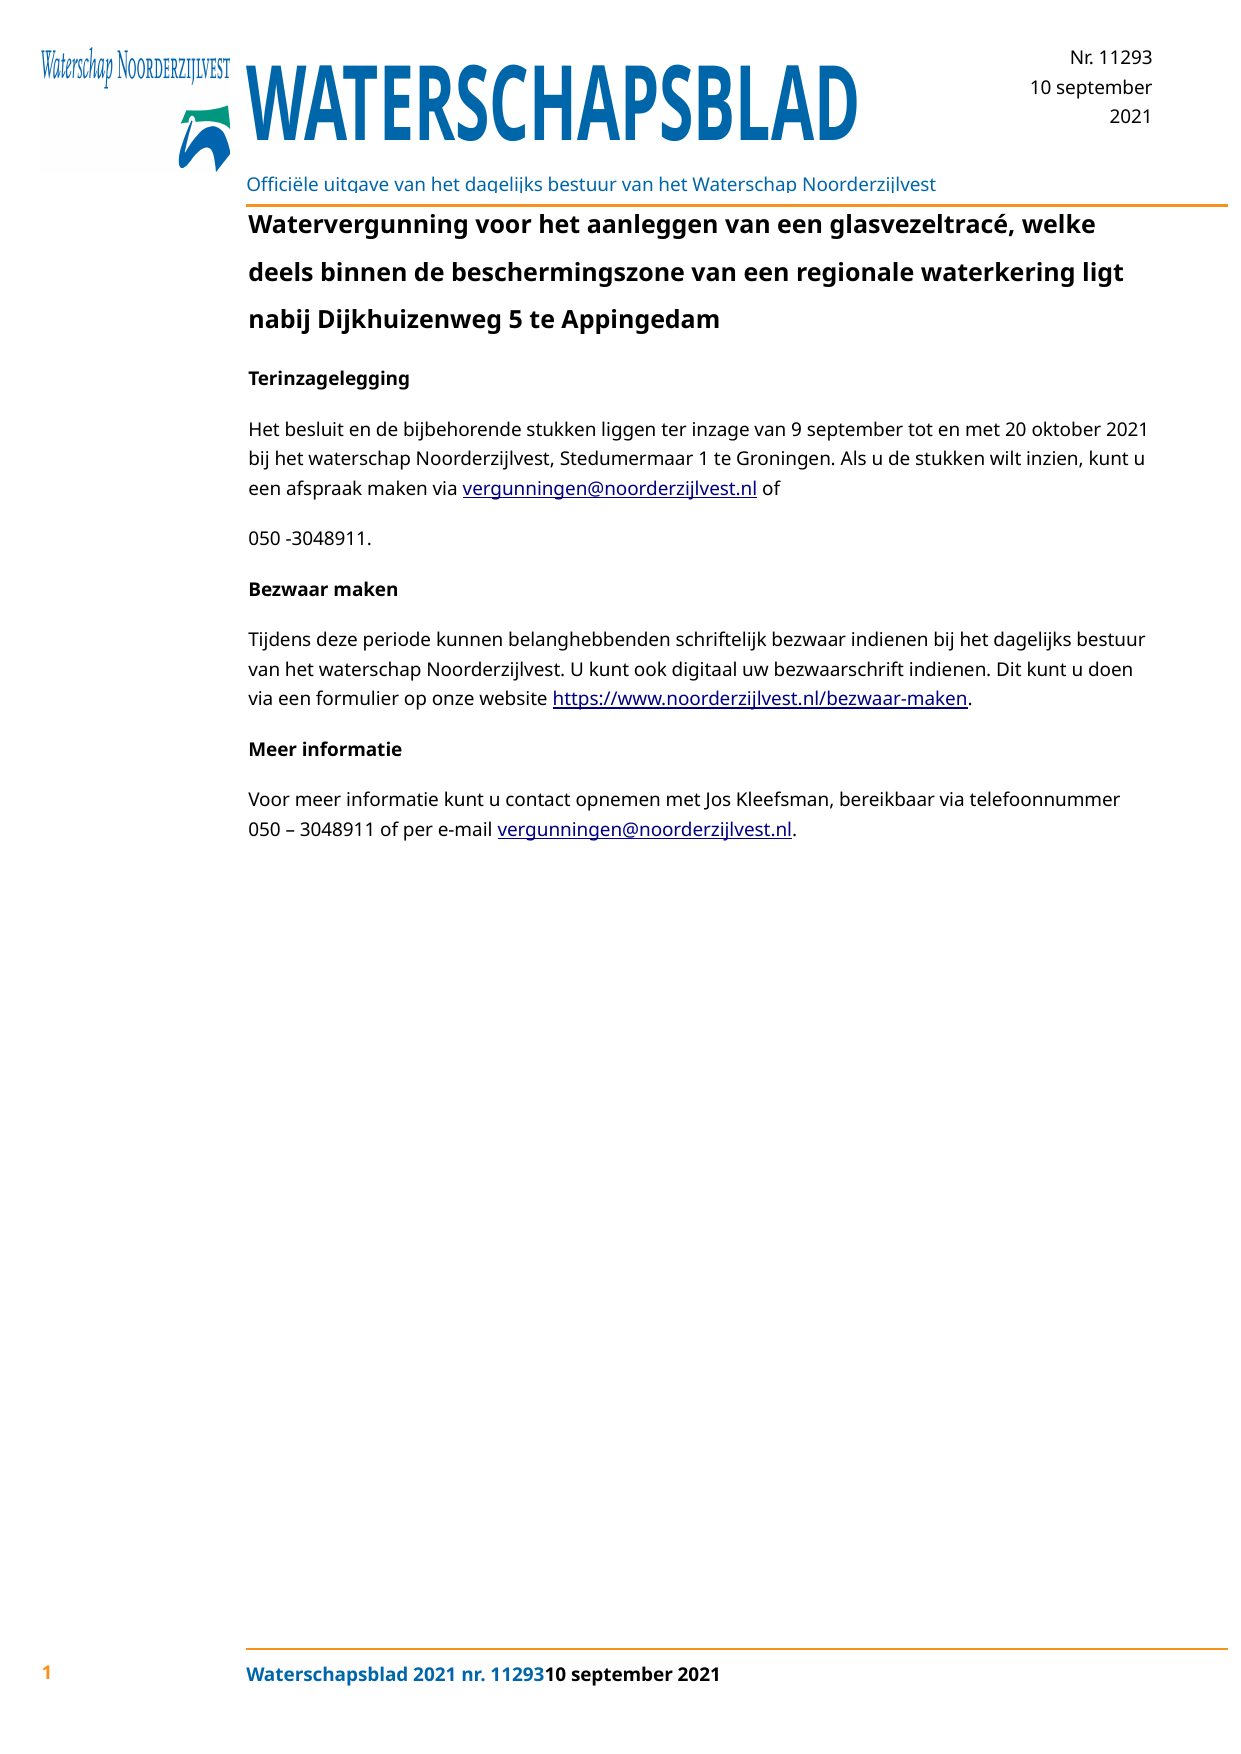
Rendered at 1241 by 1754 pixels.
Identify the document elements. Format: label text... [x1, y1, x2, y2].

text Terinzagelegging [248, 366, 1152, 391]
text Watervergunning voor het aanleggen van een glasvezeltracé, welke deels binnen de beschermingszone van een regionale waterkering ligt nabij Dijkhuizenweg 5 te Appingedam [248, 207, 1152, 336]
text Het besluit en de bijbehorende stukken liggen ter inzage van 9 september tot en met 20 oktober 2021 bij het waterschap Noorderzijlvest, Stedumermaar 1 te Groningen. Als u de stukken wilt inzien, kunt u een afspraak maken via vergunningen@noorderzijlvest.nl of [248, 416, 1152, 501]
text Tijdens deze periode kunnen belanghebbenden schriftelijk bezwaar indienen bij het dagelijks bestuur van het waterschap Noorderzijlvest. U kunt ook digitaal uw bezwaarschrift indienen. Dit kunt u doen via een formulier op onze website https://www.noorderzijlvest.nl/bezwaar-maken. [248, 626, 1152, 711]
picture [41, 47, 231, 172]
text Bezwaar maken [248, 576, 1152, 602]
text Voor meer informatie kunt u contact opnemen met Jos Kleefsman, bereikbaar via telefoonnummer 050 – 3048911 of per e-mail vergunningen@noorderzijlvest.nl. [248, 786, 1152, 842]
text Meer informatie [248, 736, 1152, 762]
text 050 -3048911. [248, 526, 1152, 551]
